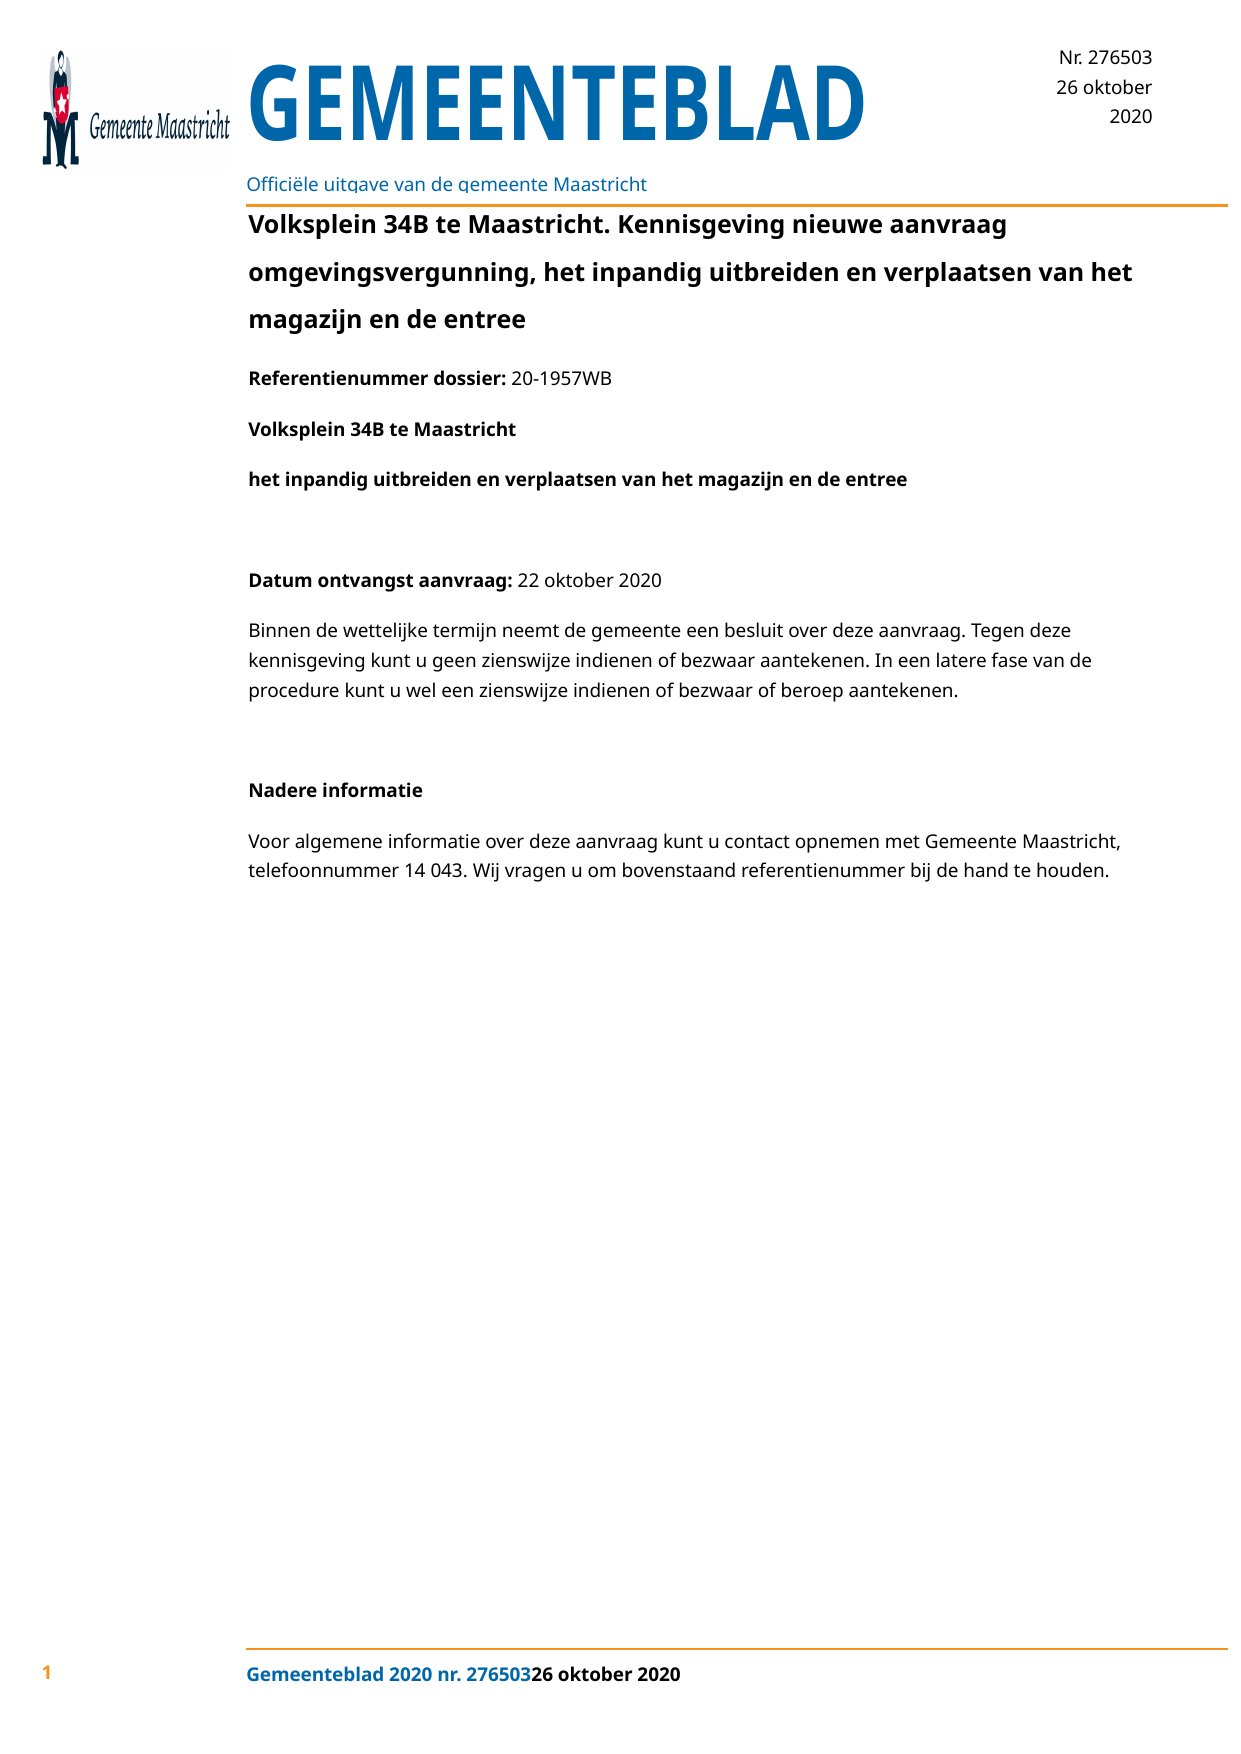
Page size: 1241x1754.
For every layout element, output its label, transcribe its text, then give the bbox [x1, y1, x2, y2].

text Referentienummer dossier: 20-1957WB [248, 366, 1152, 391]
text Nadere informatie [248, 778, 1152, 803]
text Binnen de wettelijke termijn neemt de gemeente een besluit over deze aanvraag. Tegen deze kennisgeving kunt u geen zienswijze indienen of bezwaar aantekenen. In een latere fase van de procedure kunt u wel een zienswijze indienen of bezwaar of beroep aantekenen. [248, 618, 1152, 702]
text Voor algemene informatie over deze aanvraag kunt u contact opnemen met Gemeente Maastricht, telefoonnummer 14 043. Wij vragen u om bovenstaand referentienummer bij de hand te houden. [248, 828, 1152, 883]
text Datum ontvangst aanvraag: 22 oktober 2020 [248, 567, 1152, 593]
text Volksplein 34B te Maastricht [248, 416, 1152, 442]
text het inpandig uitbreiden en verplaatsen van het magazijn en de entree [248, 466, 1152, 492]
text Volksplein 34B te Maastricht. Kennisgeving nieuwe aanvraag omgevingsvergunning, het inpandig uitbreiden en verplaatsen van het magazijn en de entree [248, 207, 1152, 336]
picture [41, 47, 231, 172]
